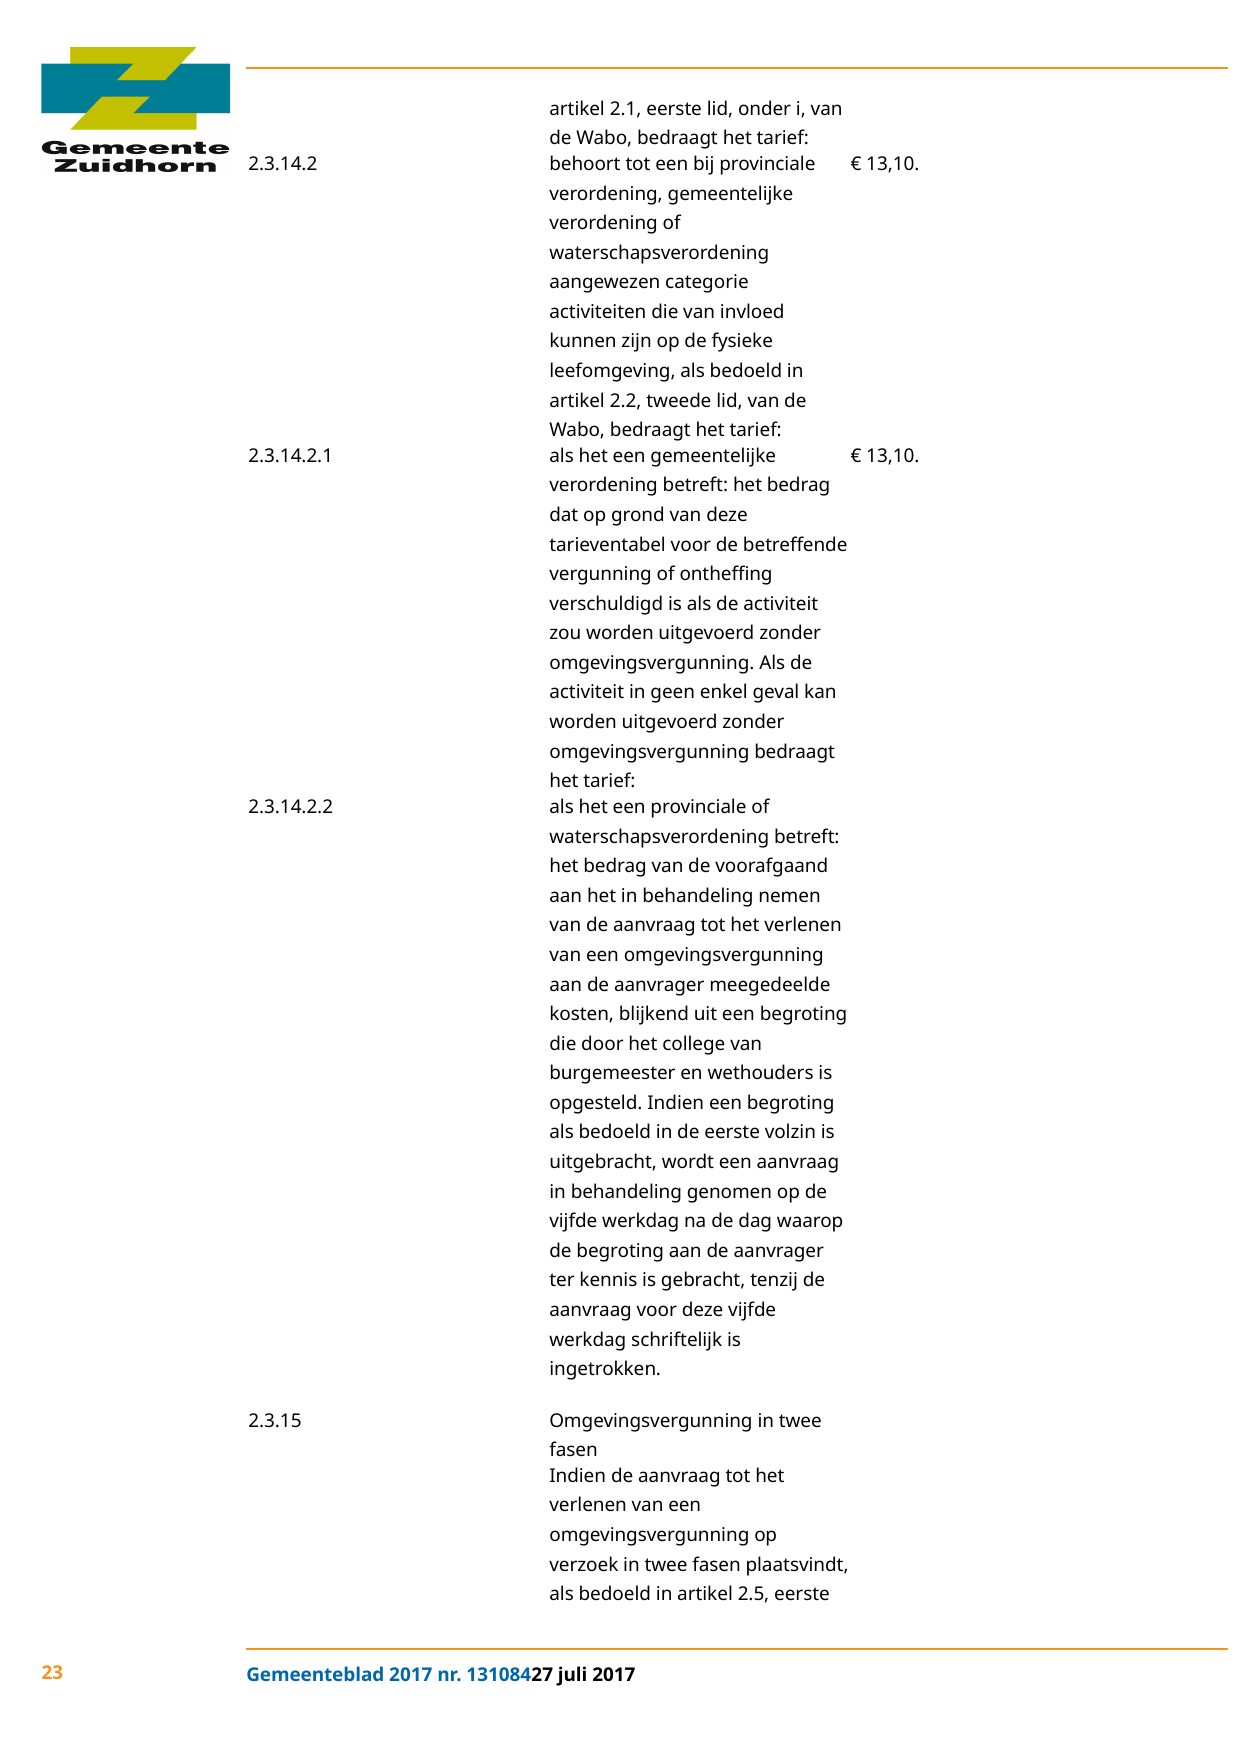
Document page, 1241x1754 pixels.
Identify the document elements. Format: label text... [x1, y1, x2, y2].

table_cell Indien de aanvraag tot het verlenen van een omgevingsvergunning op verzoek in twee fasen plaatsvindt, als bedoeld in artikel 2.5, eerste [549, 1462, 850, 1606]
table_cell als het een gemeentelijke verordening betreft: het bedrag dat op grond van deze tarieventabel voor de betreffende vergunning of ontheffing verschuldigd is als de activiteit zou worden uitgevoerd zonder omgevingsvergunning. Als de activiteit in geen enkel geval kan worden uitgevoerd zonder omgevingsvergunning bedraagt het tarief: [549, 442, 850, 793]
table_cell [248, 1381, 549, 1407]
table_cell [549, 1381, 850, 1407]
table_cell als het een provinciale of waterschapsverordening betreft: het bedrag van de voorafgaand aan het in behandeling nemen van de aanvraag tot het verlenen van een omgevingsvergunning aan de aanvrager meegedeelde kosten, blijkend uit een begroting die door het college van burgemeester en wethouders is opgesteld. Indien een begroting als bedoeld in de eerste volzin is uitgebracht, wordt een aanvraag in behandeling genomen op de vijfde werkdag na de dag waarop de begroting aan de aanvrager ter kennis is gebracht, tenzij de aanvraag voor deze vijfde werkdag schriftelijk is ingetrokken. [549, 793, 850, 1381]
table_cell 2.3.15 [248, 1407, 549, 1462]
table_cell [248, 95, 549, 150]
table_cell [850, 1407, 1152, 1462]
table_cell 2.3.14.2 [248, 150, 549, 442]
table_cell artikel 2.1, eerste lid, onder i, van de Wabo, bedraagt het tarief: [549, 95, 850, 150]
table_cell 2.3.14.2.2 [248, 793, 549, 1381]
table_cell [248, 1462, 549, 1606]
table_cell € 13,10. [850, 442, 1152, 793]
table_cell 2.3.14.2.1 [248, 442, 549, 793]
picture [41, 47, 231, 172]
table_cell € 13,10. [850, 150, 1152, 442]
table_cell Omgevingsvergunning in twee fasen [549, 1407, 850, 1462]
table_cell [850, 1381, 1152, 1407]
table_cell [850, 793, 1152, 1381]
table_cell behoort tot een bij provinciale verordening, gemeentelijke verordening of waterschapsverordening aangewezen categorie activiteiten die van invloed kunnen zijn op de fysieke leefomgeving, als bedoeld in artikel 2.2, tweede lid, van de Wabo, bedraagt het tarief: [549, 150, 850, 442]
table_cell [850, 95, 1152, 150]
table_cell [850, 1462, 1152, 1606]
